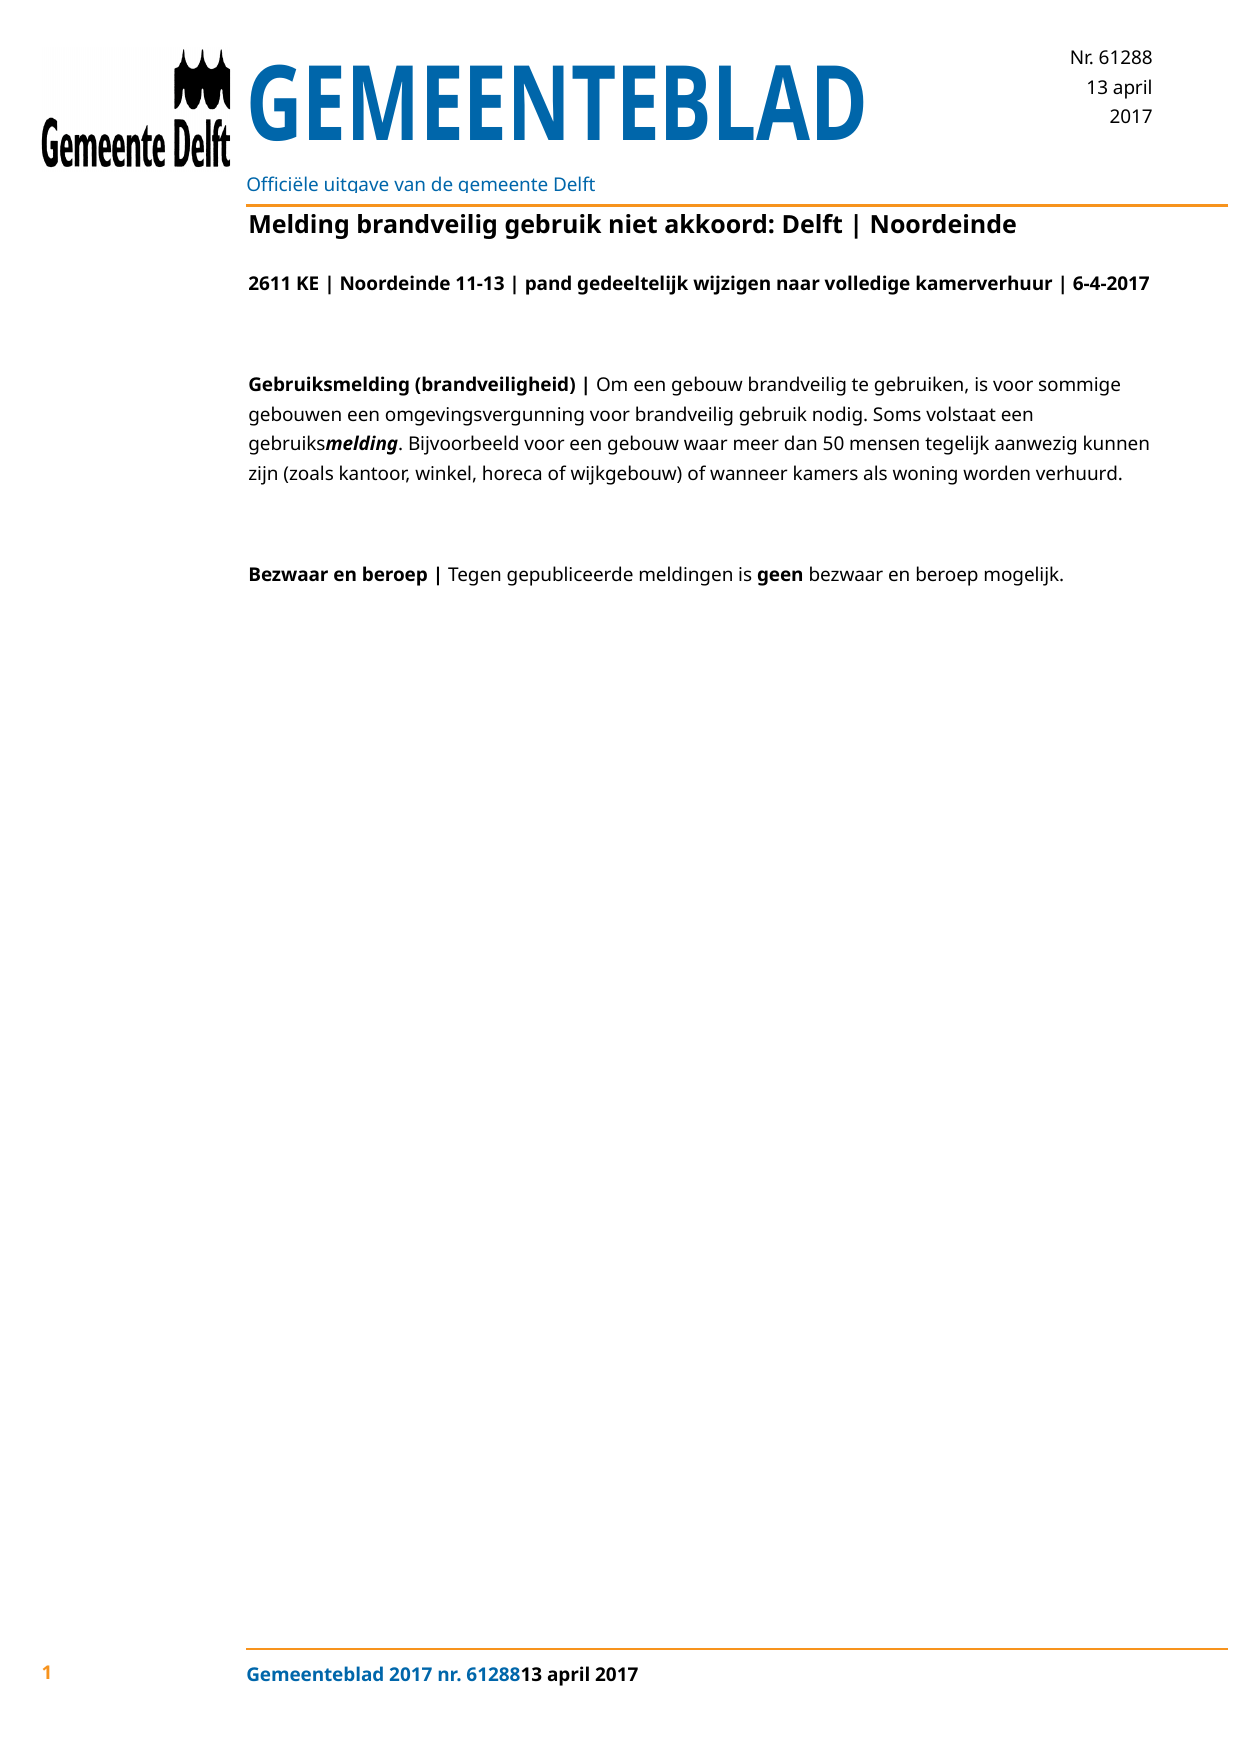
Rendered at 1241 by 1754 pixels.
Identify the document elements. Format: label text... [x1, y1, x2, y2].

text Gebruiksmelding (brandveiligheid) | Om een gebouw brandveilig te gebruiken, is voor sommige gebouwen een omgevingsvergunning voor brandveilig gebruik nodig. Soms volstaat een gebruiksmelding. Bijvoorbeeld voor een gebouw waar meer dan 50 mensen tegelijk aanwezig kunnen zijn (zoals kantoor, winkel, horeca of wijkgebouw) of wanneer kamers als woning worden verhuurd. [248, 371, 1152, 486]
text Melding brandveilig gebruik niet akkoord: Delft | Noordeinde [248, 207, 1152, 241]
text 2611 KE | Noordeinde 11-13 | pand gedeeltelijk wijzigen naar volledige kamerverhuur | 6-4-2017 [248, 270, 1152, 296]
picture [41, 47, 231, 172]
text Bezwaar en beroep | Tegen gepubliceerde meldingen is geen bezwaar en beroep mogelijk. [248, 561, 1152, 586]
